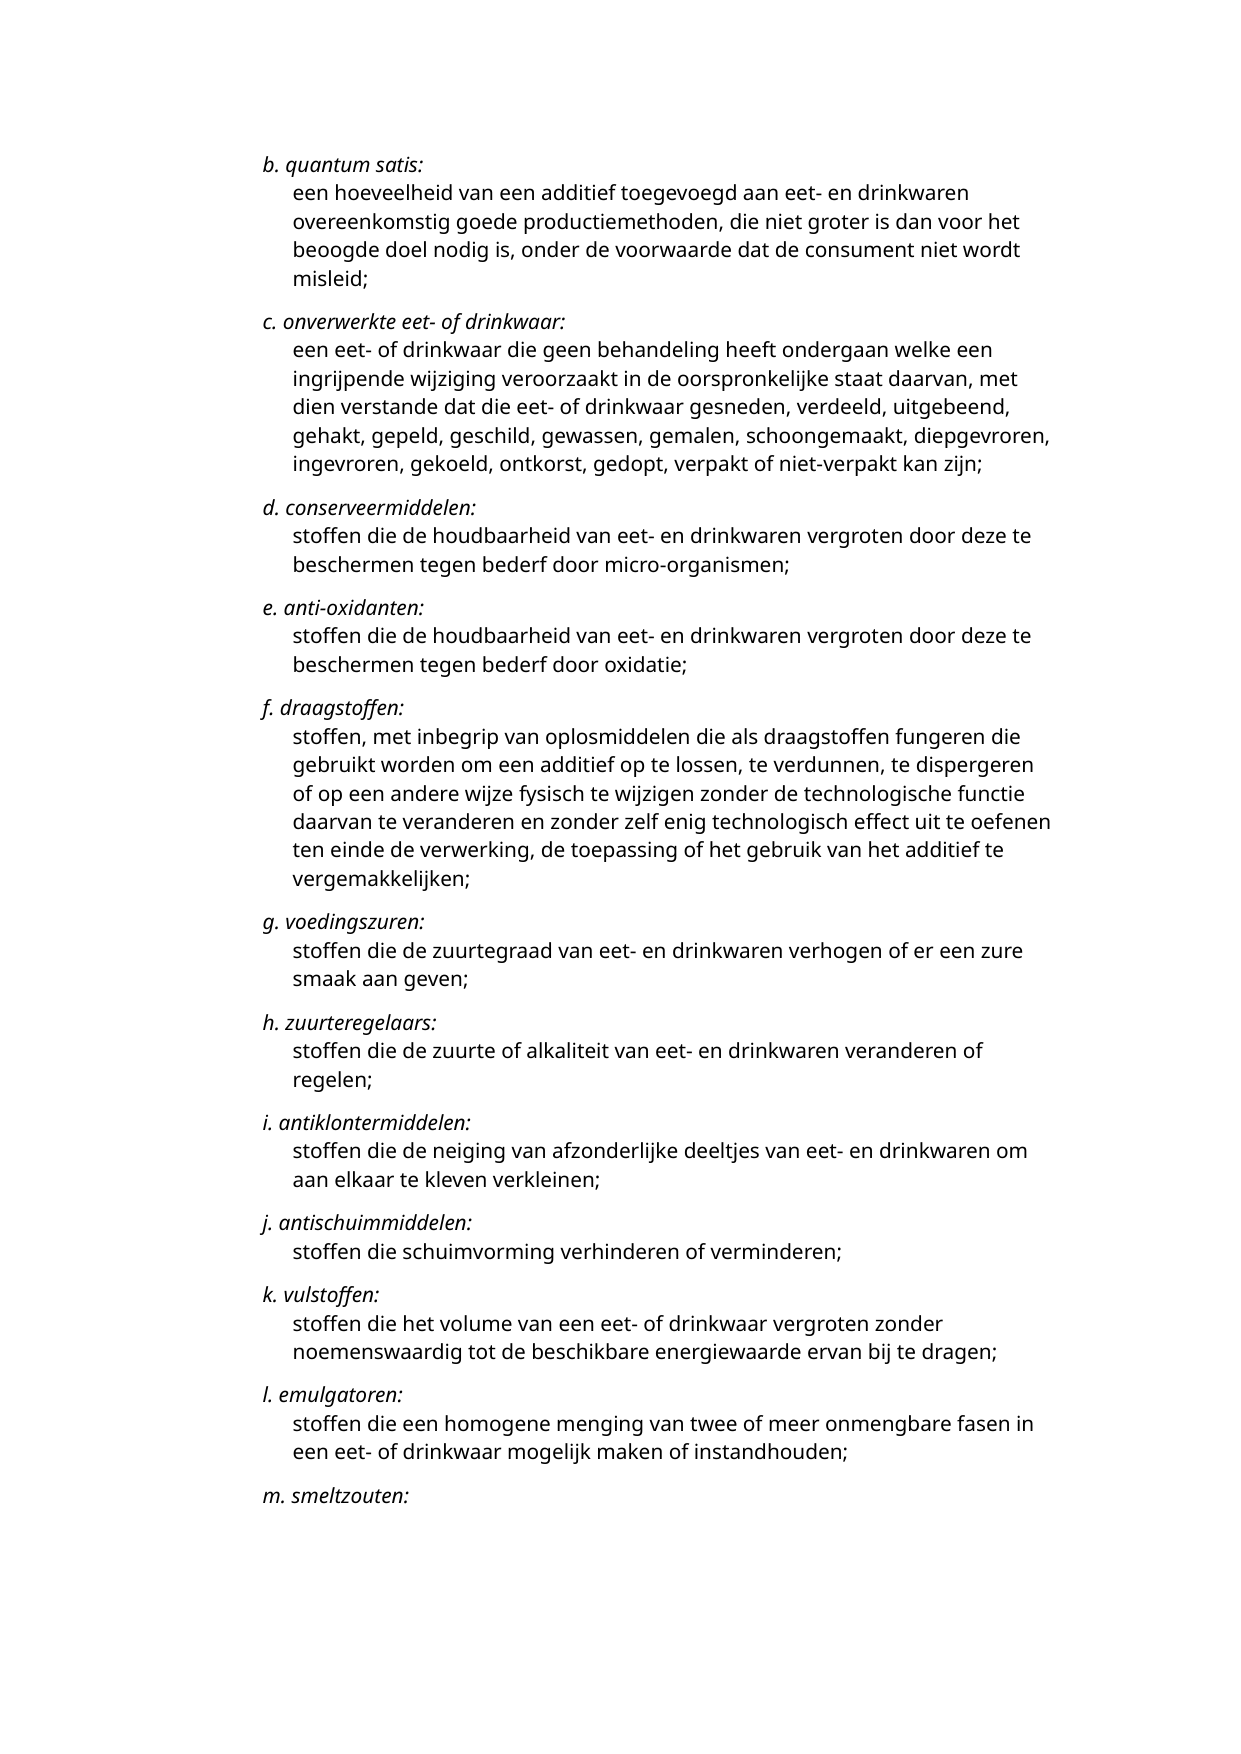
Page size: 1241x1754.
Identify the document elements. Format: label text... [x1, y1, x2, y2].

list stoffen die de houdbaarheid van eet- en drinkwaren vergroten door deze te beschermen tegen bederf door micro-organismen; [217, 521, 1053, 578]
list m. smeltzouten: [187, 1481, 1053, 1509]
list f. draagstoffen: [187, 693, 1053, 722]
list een eet- of drinkwaar die geen behandeling heeft ondergaan welke een ingrijpende wijziging veroorzaakt in de oorspronkelijke staat daarvan, met dien verstande dat die eet- of drinkwaar gesneden, verdeeld, uitgebeend, gehakt, gepeld, geschild, gewassen, gemalen, schoongemaakt, diepgevroren, ingevroren, gekoeld, ontkorst, gedopt, verpakt of niet-verpakt kan zijn; [217, 336, 1053, 478]
list g. voedingszuren: [187, 907, 1053, 936]
list stoffen die schuimvorming verhinderen of verminderen; [217, 1237, 1053, 1265]
list j. antischuimmiddelen: [187, 1208, 1053, 1237]
list i. antiklontermiddelen: [187, 1108, 1053, 1137]
list stoffen die het volume van een eet- of drinkwaar vergroten zonder noemenswaardig tot de beschikbare energiewaarde ervan bij te dragen; [217, 1309, 1053, 1366]
list h. zuurteregelaars: [187, 1008, 1053, 1036]
list l. emulgatoren: [187, 1381, 1053, 1409]
list stoffen, met inbegrip van oplosmiddelen die als draagstoffen fungeren die gebruikt worden om een additief op te lossen, te verdunnen, te dispergeren of op een andere wijze fysisch te wijzigen zonder de technologische functie daarvan te veranderen en zonder zelf enig technologisch effect uit te oefenen ten einde de verwerking, de toepassing of het gebruik van het additief te vergemakkelijken; [217, 722, 1053, 892]
list d. conserveermiddelen: [187, 493, 1053, 521]
list b. quantum satis: [187, 150, 1053, 178]
list stoffen die de houdbaarheid van eet- en drinkwaren vergroten door deze te beschermen tegen bederf door oxidatie; [217, 622, 1053, 678]
list stoffen die de zuurte of alkaliteit van eet- en drinkwaren veranderen of regelen; [217, 1036, 1053, 1093]
list een hoeveelheid van een additief toegevoegd aan eet- en drinkwaren overeenkomstig goede productiemethoden, die niet groter is dan voor het beoogde doel nodig is, onder de voorwaarde dat de consument niet wordt misleid; [217, 178, 1053, 292]
list stoffen die de zuurtegraad van eet- en drinkwaren verhogen of er een zure smaak aan geven; [217, 936, 1053, 993]
list stoffen die een homogene menging van twee of meer onmengbare fasen in een eet- of drinkwaar mogelijk maken of instandhouden; [217, 1409, 1053, 1466]
list stoffen die de neiging van afzonderlijke deeltjes van eet- en drinkwaren om aan elkaar te kleven verkleinen; [217, 1137, 1053, 1193]
list k. vulstoffen: [187, 1280, 1053, 1309]
list c. onverwerkte eet- of drinkwaar: [187, 307, 1053, 336]
list e. anti-oxidanten: [187, 593, 1053, 622]
